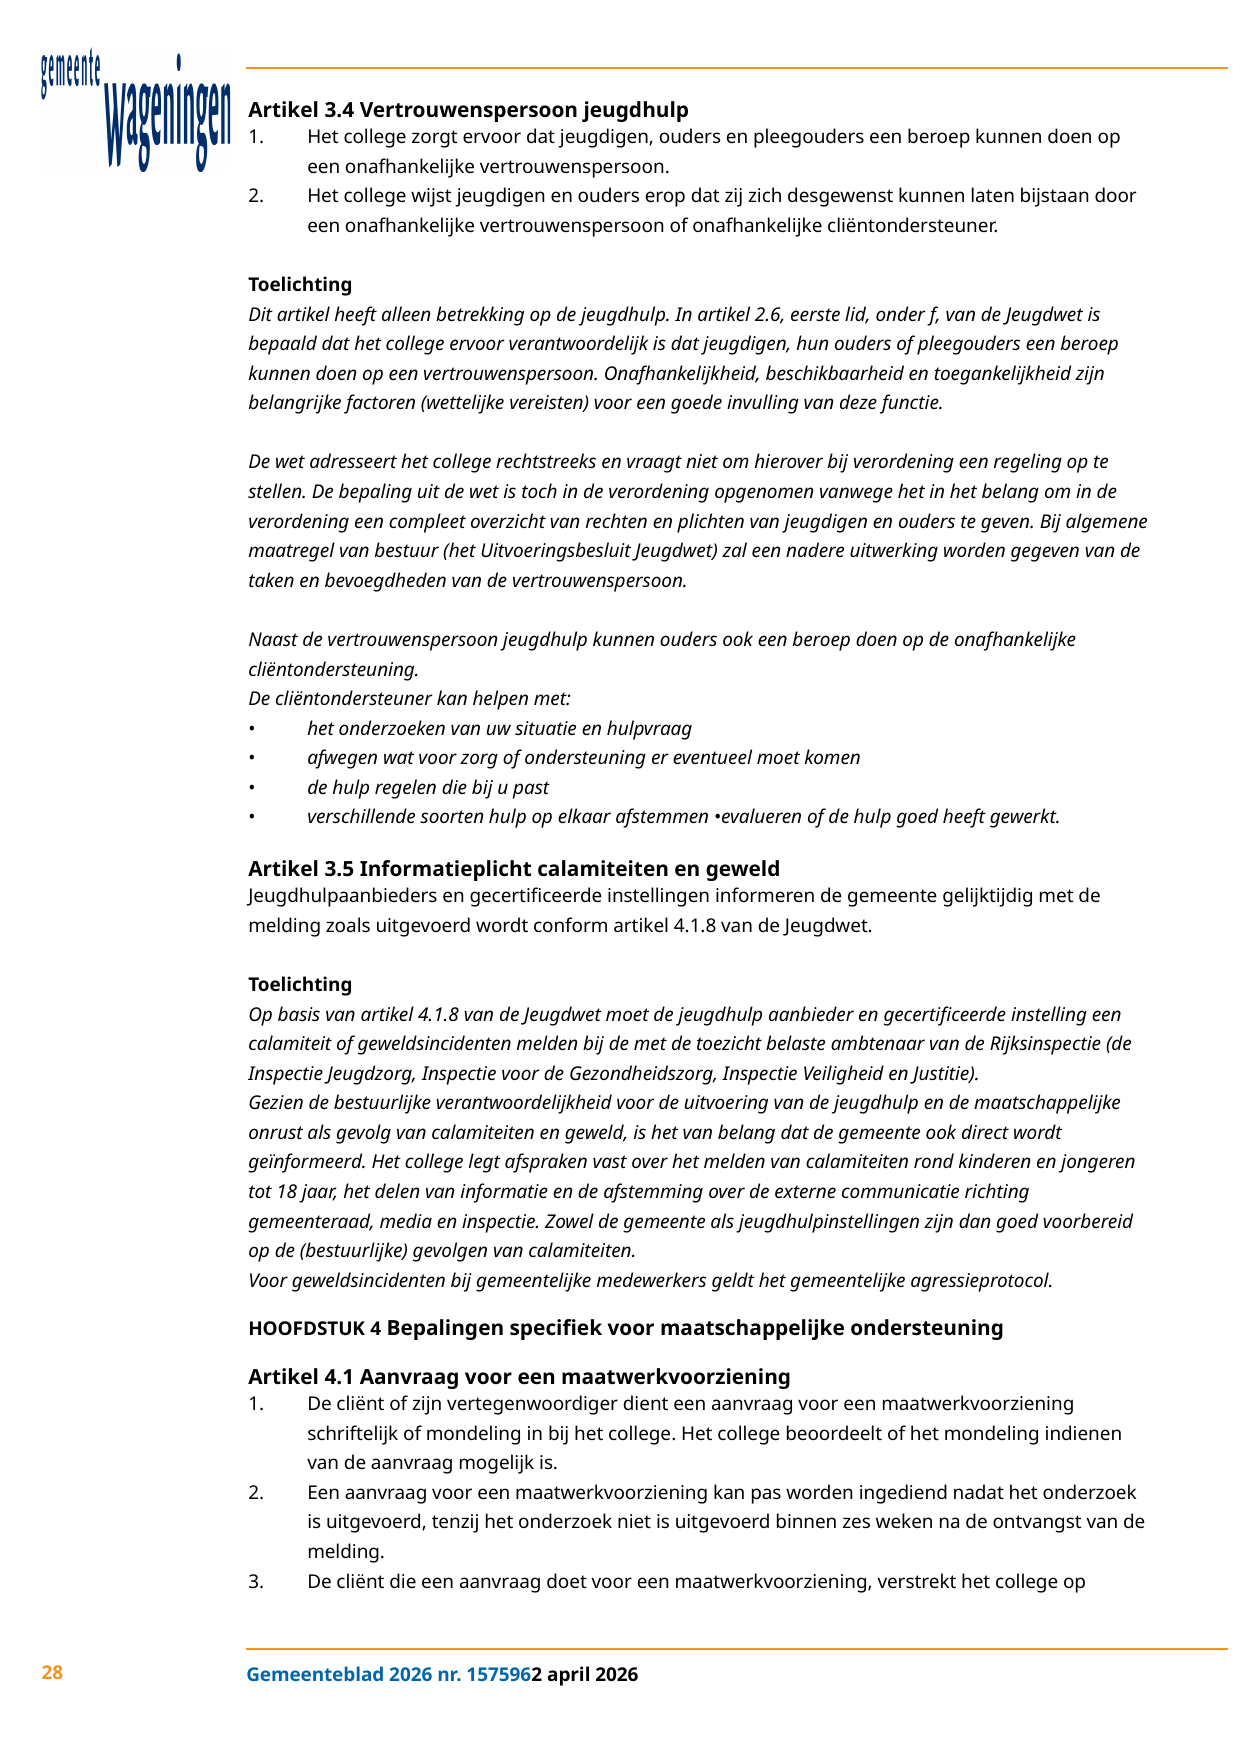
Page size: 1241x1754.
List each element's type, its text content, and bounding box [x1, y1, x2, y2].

text Dit artikel heeft alleen betrekking op de jeugdhulp. In artikel 2.6, eerste lid, onder f, van de Jeugdwet is bepaald dat het college ervoor verantwoordelijk is dat jeugdigen, hun ouders of pleegouders een beroep kunnen doen op een vertrouwenspersoon. Onafhankelijkheid, beschikbaarheid en toegankelijkheid zijn belangrijke factoren (wettelijke vereisten) voor een goede invulling van deze functie. [248, 301, 1152, 415]
text De wet adresseert het college rechtstreeks en vraagt niet om hierover bij verordening een regeling op te stellen. De bepaling uit de wet is toch in de verordening opgenomen vanwege het in het belang om in de verordening een compleet overzicht van rechten en plichten van jeugdigen en ouders te geven. Bij algemene maatregel van bestuur (het Uitvoeringsbesluit Jeugdwet) zal een nadere uitwerking worden gegeven van de taken en bevoegdheden van de vertrouwenspersoon. [248, 449, 1152, 593]
text Toelichting [248, 971, 1152, 997]
text Toelichting [248, 271, 1152, 297]
text Artikel 3.4 Vertrouwenspersoon jeugdhulp [248, 95, 1152, 123]
text Gezien de bestuurlijke verantwoordelijkheid voor de uitvoering van de jeugdhulp en de maatschappelijke onrust als gevolg van calamiteiten en geweld, is het van belang dat de gemeente ook direct wordt geïnformeerd. Het college legt afspraken vast over het melden van calamiteiten rond kinderen en jongeren tot 18 jaar, het delen van informatie en de afstemming over de externe communicatie richting gemeenteraad, media en inspectie. Zowel de gemeente als jeugdhulpinstellingen zijn dan goed voorbereid op de (bestuurlijke) gevolgen van calamiteiten. [248, 1089, 1152, 1263]
list De cliënt die een aanvraag doet voor een maatwerkvoorziening, verstrekt het college op [248, 1568, 1152, 1594]
text HOOFDSTUK 4 Bepalingen specifiek voor maatschappelijke ondersteuning [248, 1313, 1152, 1341]
text Op basis van artikel 4.1.8 van de Jeugdwet moet de jeugdhulp aanbieder en gecertificeerde instelling een calamiteit of geweldsincidenten melden bij de met de toezicht belaste ambtenaar van de Rijksinspectie (de Inspectie Jeugdzorg, Inspectie voor de Gezondheidszorg, Inspectie Veiligheid en Justitie). [248, 1001, 1152, 1086]
text Artikel 4.1 Aanvraag voor een maatwerkvoorziening [248, 1362, 1152, 1390]
text Jeugdhulpaanbieders en gecertificeerde instellingen informeren de gemeente gelijktijdig met de melding zoals uitgevoerd wordt conform artikel 4.1.8 van de Jeugdwet. [248, 882, 1152, 938]
list de hulp regelen die bij u past [248, 774, 1152, 800]
list De cliënt of zijn vertegenwoordiger dient een aanvraag voor een maatwerkvoorziening schriftelijk of mondeling in bij het college. Het college beoordeelt of het mondeling indienen van de aanvraag mogelijk is. [248, 1390, 1152, 1475]
text Voor geweldsincidenten bij gemeentelijke medewerkers geldt het gemeentelijke agressieprotocol. [248, 1267, 1152, 1293]
list Een aanvraag voor een maatwerkvoorziening kan pas worden ingediend nadat het onderzoek is uitgevoerd, tenzij het onderzoek niet is uitgevoerd binnen zes weken na de ontvangst van de melding. [248, 1479, 1152, 1564]
text De cliëntondersteuner kan helpen met: [248, 685, 1152, 711]
text Naast de vertrouwenspersoon jeugdhulp kunnen ouders ook een beroep doen op de onafhankelijke cliëntondersteuning. [248, 626, 1152, 681]
list afwegen wat voor zorg of ondersteuning er eventueel moet komen [248, 744, 1152, 770]
text Artikel 3.5 Informatieplicht calamiteiten en geweld [248, 854, 1152, 882]
picture [41, 47, 231, 172]
list Het college wijst jeugdigen en ouders erop dat zij zich desgewenst kunnen laten bijstaan door een onafhankelijke vertrouwenspersoon of onafhankelijke cliëntondersteuner. [248, 182, 1152, 238]
list Het college zorgt ervoor dat jeugdigen, ouders en pleegouders een beroep kunnen doen op een onafhankelijke vertrouwenspersoon. [248, 123, 1152, 178]
list het onderzoeken van uw situatie en hulpvraag [248, 715, 1152, 741]
list verschillende soorten hulp op elkaar afstemmen •evalueren of de hulp goed heeft gewerkt. [248, 804, 1152, 829]
